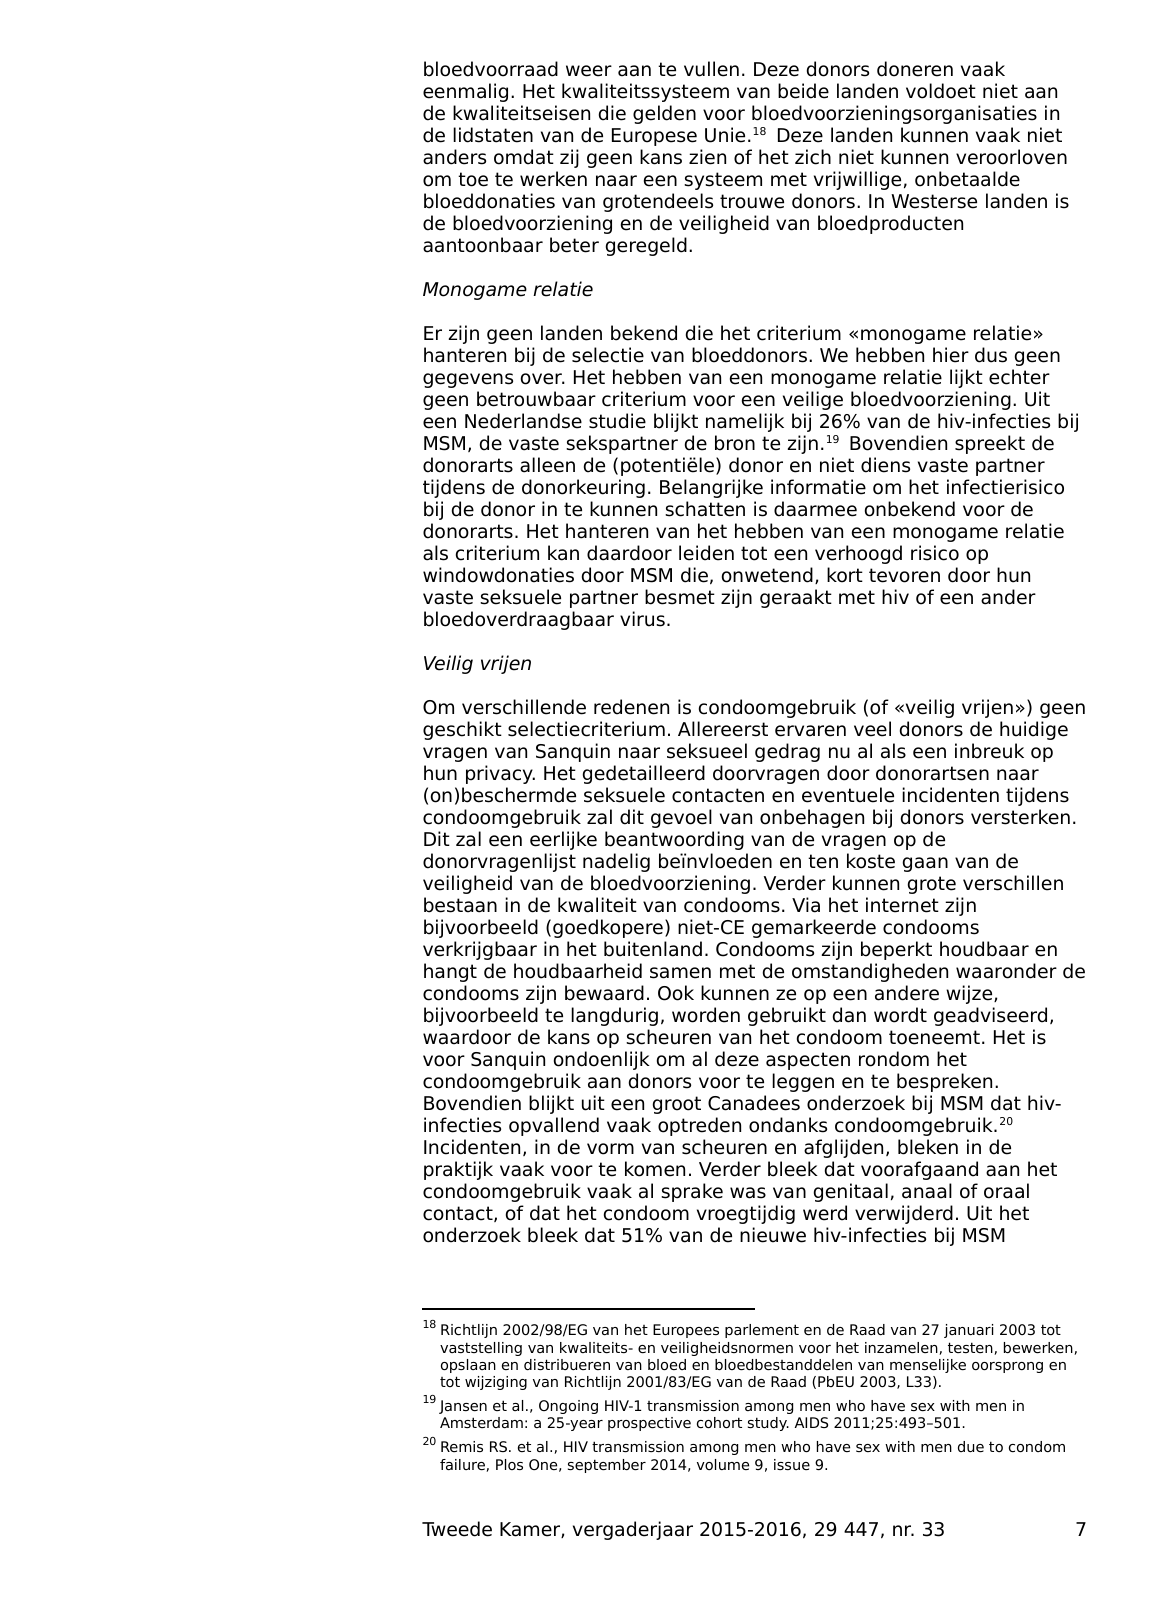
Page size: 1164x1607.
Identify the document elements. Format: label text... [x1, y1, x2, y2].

text Om verschillende redenen is condoomgebruik (of «veilig vrijen») geen geschikt selectiecriterium. Allereerst ervaren veel donors de huidige vragen van Sanquin naar seksueel gedrag nu al als een inbreuk op hun privacy. Het gedetailleerd doorvragen door donorartsen naar (on)beschermde seksuele contacten en eventuele incidenten tijdens condoomgebruik zal dit gevoel van onbehagen bij donors versterken. Dit zal een eerlijke beantwoording van de vragen op de donorvragenlijst nadelig beïnvloeden en ten koste gaan van de veiligheid van de bloedvoorziening. Verder kunnen grote verschillen bestaan in de kwaliteit van condooms. Via het internet zijn bijvoorbeeld (goedkopere) niet-CE gemarkeerde condooms verkrijgbaar in het buitenland. Condooms zijn beperkt houdbaar en hangt de houdbaarheid samen met de omstandigheden waaronder de condooms zijn bewaard. Ook kunnen ze op een andere wijze, bijvoorbeeld te langdurig, worden gebruikt dan wordt geadviseerd, waardoor de kans op scheuren van het condoom toeneemt. Het is voor Sanquin ondoenlijk om al deze aspecten rondom het condoomgebruik aan donors voor te leggen en te bespreken. Bovendien blijkt uit een groot Canadees onderzoek bij MSM dat hiv-infecties opvallend vaak optreden ondanks condoomgebruik. Incidenten, in de vorm van scheuren en afglijden, bleken in de praktijk vaak voor te komen. Verder bleek dat voorafgaand aan het condoomgebruik vaak al sprake was van genitaal, anaal of oraal contact, of dat het condoom vroegtijdig werd verwijderd. Uit het onderzoek bleek dat 51% van de nieuwe hiv-infecties bij MSM [422, 697, 1087, 1247]
subtitle Monogame relatie [422, 279, 1087, 301]
text Er zijn geen landen bekend die het criterium «monogame relatie» hanteren bij de selectie van bloeddonors. We hebben hier dus geen gegevens over. Het hebben van een monogame relatie lijkt echter geen betrouwbaar criterium voor een veilige bloedvoorziening. Uit een Nederlandse studie blijkt namelijk bij 26% van de hiv-infecties bij MSM, de vaste sekspartner de bron te zijn. Bovendien spreekt de donorarts alleen de (potentiële) donor en niet diens vaste partner tijdens de donorkeuring. Belangrijke informatie om het infectierisico bij de donor in te kunnen schatten is daarmee onbekend voor de donorarts. Het hanteren van het hebben van een monogame relatie als criterium kan daardoor leiden tot een verhoogd risico op windowdonaties door MSM die, onwetend, kort tevoren door hun vaste seksuele partner besmet zijn geraakt met hiv of een ander bloedoverdraagbaar virus. [422, 323, 1087, 631]
text Jansen et al., Ongoing HIV-1 transmission among men who have sex with men in Amsterdam: a 25-year prospective cohort study. AIDS 2011;25:493–501. [422, 1393, 1087, 1432]
text bloedvoorraad weer aan te vullen. Deze donors doneren vaak eenmalig. Het kwaliteitssysteem van beide landen voldoet niet aan de kwaliteitseisen die gelden voor bloedvoorzieningsorganisaties in de lidstaten van de Europese Unie. Deze landen kunnen vaak niet anders omdat zij geen kans zien of het zich niet kunnen veroorloven om toe te werken naar een systeem met vrijwillige, onbetaalde bloeddonaties van grotendeels trouwe donors. In Westerse landen is de bloedvoorziening en de veiligheid van bloedproducten aantoonbaar beter geregeld. [422, 59, 1087, 257]
text Richtlijn 2002/98/EG van het Europees parlement en de Raad van 27 januari 2003 tot vaststelling van kwaliteits- en veiligheidsnormen voor het inzamelen, testen, bewerken, opslaan en distribueren van bloed en bloedbestanddelen van menselijke oorsprong en tot wijziging van Richtlijn 2001/83/EG van de Raad (PbEU 2003, L33). [422, 1318, 1087, 1391]
subtitle Veilig vrijen [422, 653, 1087, 675]
text Remis RS. et al., HIV transmission among men who have sex with men due to condom failure, Plos One, september 2014, volume 9, issue 9. [422, 1435, 1087, 1474]
